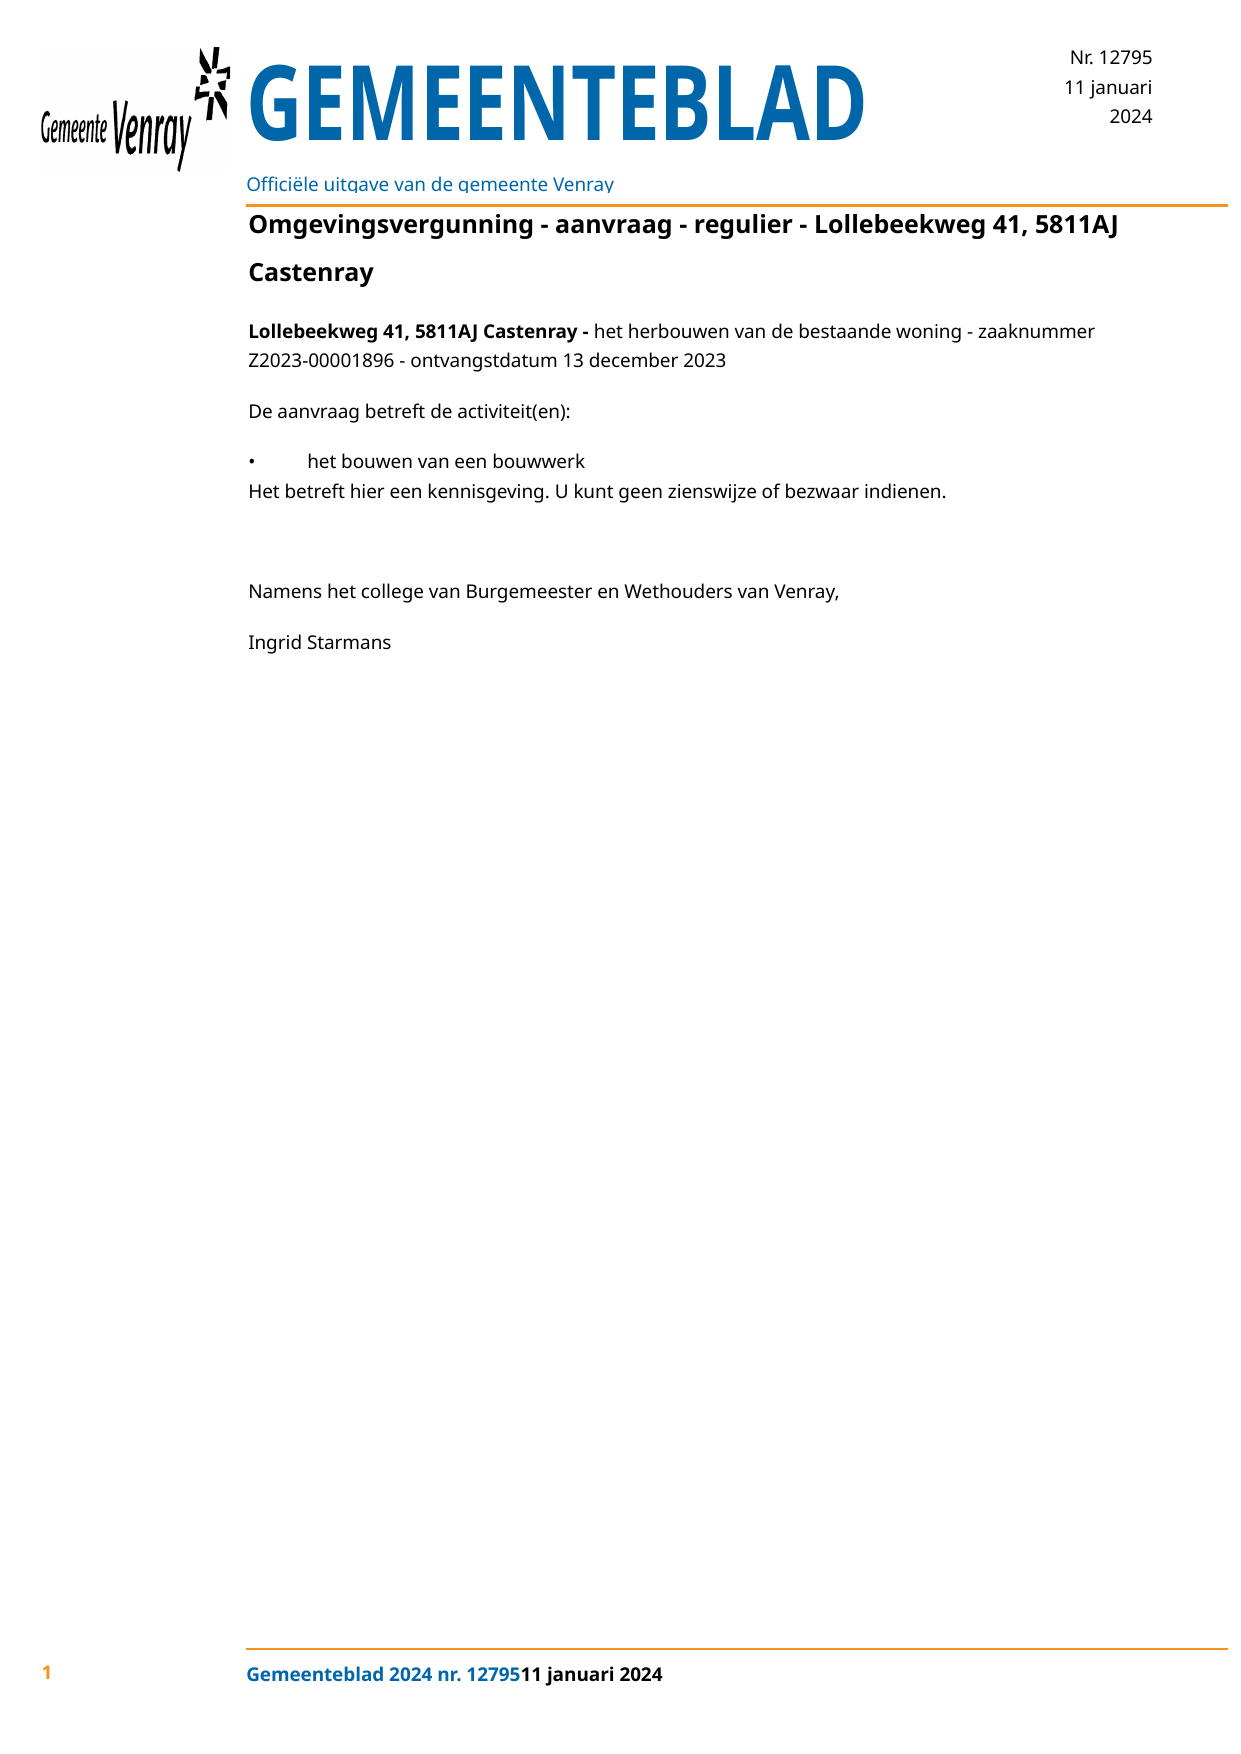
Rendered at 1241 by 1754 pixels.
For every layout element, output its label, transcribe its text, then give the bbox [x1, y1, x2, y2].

list het bouwen van een bouwwerk [248, 448, 1152, 474]
text Lollebeekweg 41, 5811AJ Castenray - het herbouwen van de bestaande woning - zaaknummer Z2023-00001896 - ontvangstdatum 13 december 2023 [248, 318, 1152, 373]
text Ingrid Starmans [248, 629, 1152, 655]
text Omgevingsvergunning - aanvraag - regulier - Lollebeekweg 41, 5811AJ Castenray [248, 207, 1152, 288]
text De aanvraag betreft de activiteit(en): [248, 398, 1152, 424]
picture [41, 47, 231, 172]
text Het betreft hier een kennisgeving. U kunt geen zienswijze of bezwaar indienen. [248, 478, 1152, 504]
text Namens het college van Burgemeester en Wethouders van Venray, [248, 579, 1152, 604]
